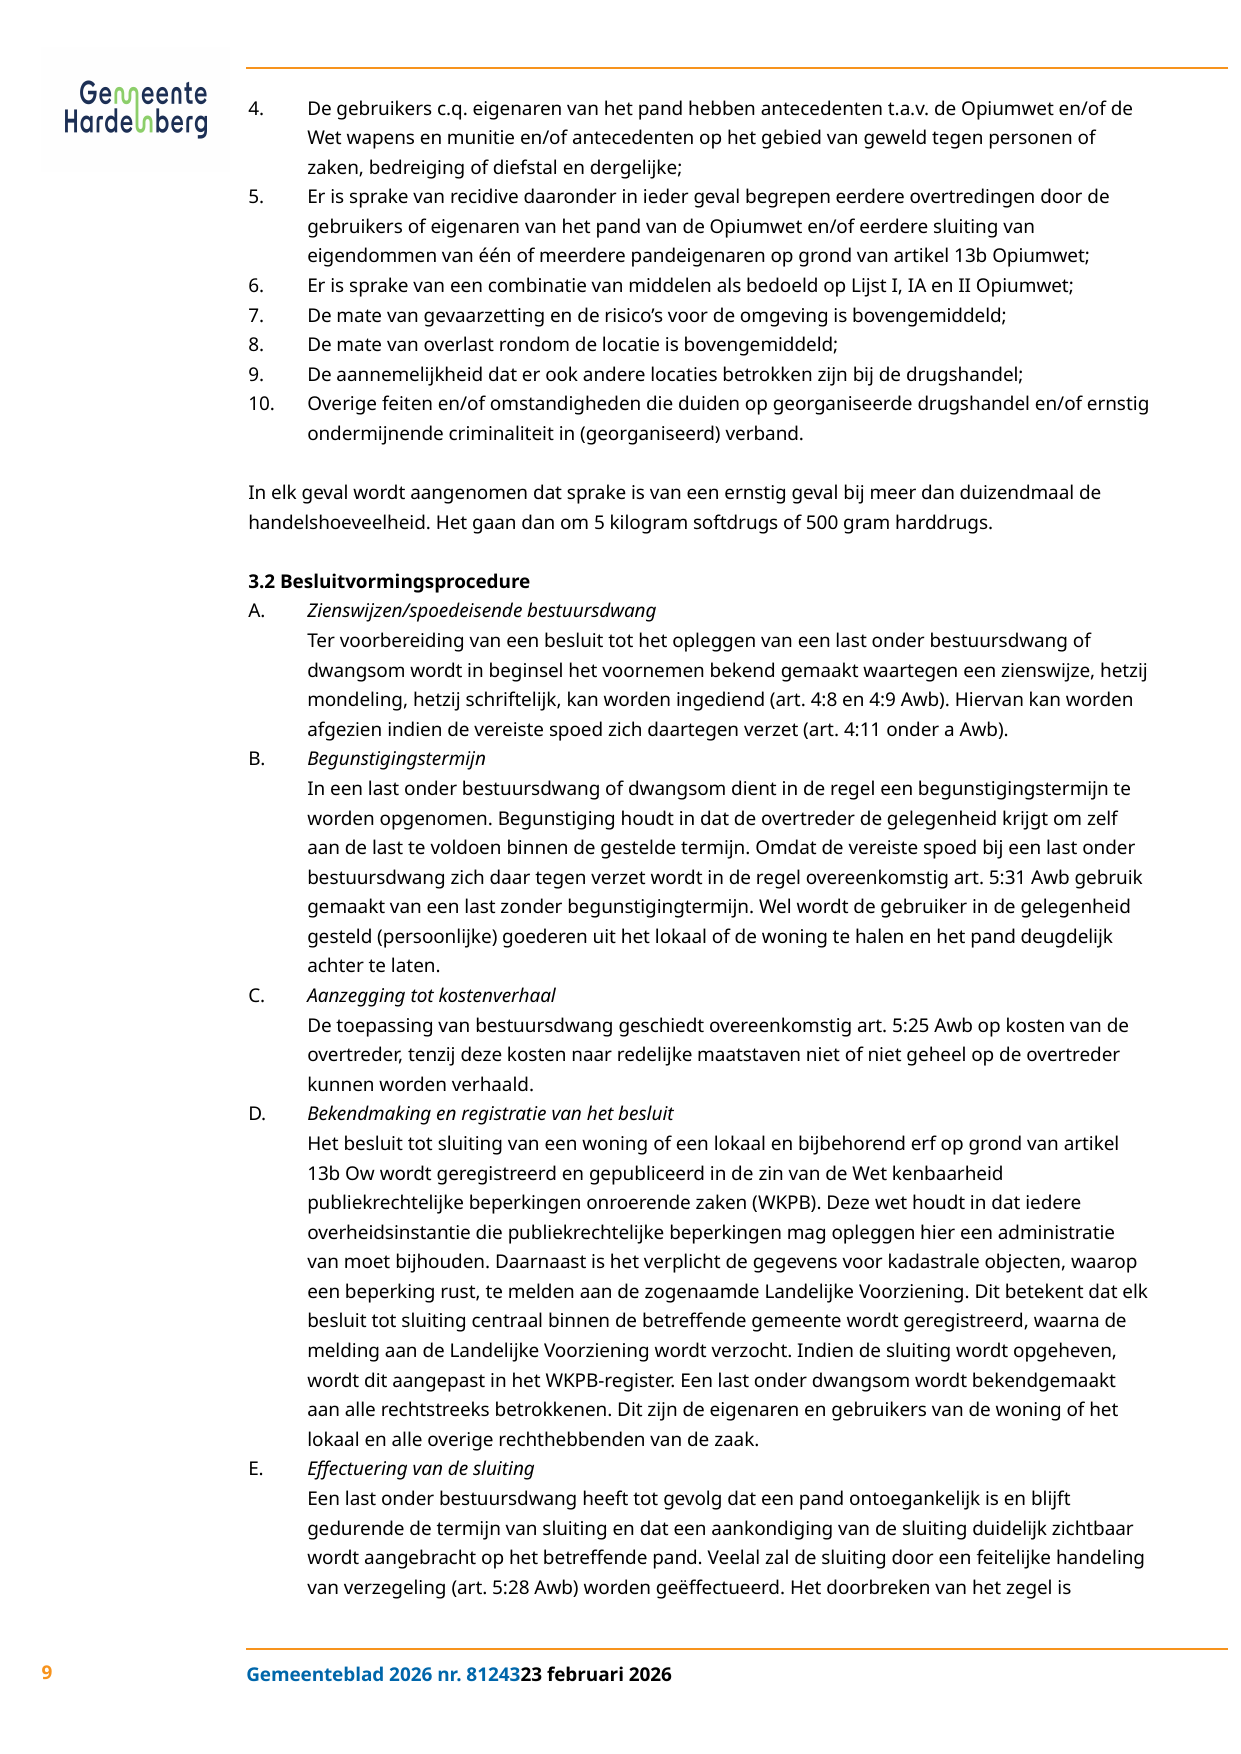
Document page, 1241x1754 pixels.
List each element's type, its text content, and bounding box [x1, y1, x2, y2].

list Overige feiten en/of omstandigheden die duiden op georganiseerde drugshandel en/of ernstig ondermijnende criminaliteit in (georganiseerd) verband. [248, 391, 1152, 446]
text 3.2 Besluitvormingsprocedure [248, 568, 1152, 594]
list Er is sprake van recidive daaronder in ieder geval begrepen eerdere overtredingen door de gebruikers of eigenaren van het pand van de Opiumwet en/of eerdere sluiting van eigendommen van één of meerdere pandeigenaren op grond van artikel 13b Opiumwet; [248, 183, 1152, 268]
list De mate van overlast rondom de locatie is bovengemiddeld; [248, 331, 1152, 357]
list Aanzegging tot kostenverhaal [248, 982, 1152, 1008]
list Er is sprake van een combinatie van middelen als bedoeld op Lijst I, IA en II Opiumwet; [248, 272, 1152, 298]
list De gebruikers c.q. eigenaren van het pand hebben antecedenten t.a.v. de Opiumwet en/of de Wet wapens en munitie en/of antecedenten op het gebied van geweld tegen personen of zaken, bedreiging of diefstal en dergelijke; [248, 95, 1152, 180]
text In elk geval wordt aangenomen dat sprake is van een ernstig geval bij meer dan duizendmaal de handelshoeveelheid. Het gaan dan om 5 kilogram softdrugs of 500 gram harddrugs. [248, 479, 1152, 535]
list In een last onder bestuursdwang of dwangsom dient in de regel een begunstigingstermijn te worden opgenomen. Begunstiging houdt in dat de overtreder de gelegenheid krijgt om zelf aan de last te voldoen binnen de gestelde termijn. Omdat de vereiste spoed bij een last onder bestuursdwang zich daar tegen verzet wordt in de regel overeenkomstig art. 5:31 Awb gebruik gemaakt van een last zonder begunstigingtermijn. Wel wordt de gebruiker in de gelegenheid gesteld (persoonlijke) goederen uit het lokaal of de woning te halen en het pand deugdelijk achter te laten. [248, 775, 1152, 978]
list Het besluit tot sluiting van een woning of een lokaal en bijbehorend erf op grond van artikel 13b Ow wordt geregistreerd en gepubliceerd in de zin van de Wet kenbaarheid publiekrechtelijke beperkingen onroerende zaken (WKPB). Deze wet houdt in dat iedere overheidsinstantie die publiekrechtelijke beperkingen mag opleggen hier een administratie van moet bijhouden. Daarnaast is het verplicht de gegevens voor kadastrale objecten, waarop een beperking rust, te melden aan de zogenaamde Landelijke Voorziening. Dit betekent dat elk besluit tot sluiting centraal binnen de betreffende gemeente wordt geregistreerd, waarna de melding aan de Landelijke Voorziening wordt verzocht. Indien de sluiting wordt opgeheven, wordt dit aangepast in het WKPB-register. Een last onder dwangsom wordt bekendgemaakt aan alle rechtstreeks betrokkenen. Dit zijn de eigenaren en gebruikers van de woning of het lokaal en alle overige rechthebbenden van de zaak. [248, 1130, 1152, 1452]
list Een last onder bestuursdwang heeft tot gevolg dat een pand ontoegankelijk is en blijft gedurende de termijn van sluiting en dat een aankondiging van de sluiting duidelijk zichtbaar wordt aangebracht op het betreffende pand. Veelal zal de sluiting door een feitelijke handeling van verzegeling (art. 5:28 Awb) worden geëffectueerd. Het doorbreken van het zegel is [248, 1485, 1152, 1600]
list De mate van gevaarzetting en de risico’s voor de omgeving is bovengemiddeld; [248, 302, 1152, 328]
list De aannemelijkheid dat er ook andere locaties betrokken zijn bij de drugshandel; [248, 361, 1152, 387]
list De toepassing van bestuursdwang geschiedt overeenkomstig art. 5:25 Awb op kosten van de overtreder, tenzij deze kosten naar redelijke maatstaven niet of niet geheel op de overtreder kunnen worden verhaald. [248, 1012, 1152, 1097]
picture [41, 47, 231, 172]
list Begunstigingstermijn [248, 746, 1152, 771]
list Ter voorbereiding van een besluit tot het opleggen van een last onder bestuursdwang of dwangsom wordt in beginsel het voornemen bekend gemaakt waartegen een zienswijze, hetzij mondeling, hetzij schriftelijk, kan worden ingediend (art. 4:8 en 4:9 Awb). Hiervan kan worden afgezien indien de vereiste spoed zich daartegen verzet (art. 4:11 onder a Awb). [248, 627, 1152, 742]
list Effectuering van de sluiting [248, 1456, 1152, 1481]
list Zienswijzen/spoedeisende bestuursdwang [248, 598, 1152, 623]
list Bekendmaking en registratie van het besluit [248, 1101, 1152, 1126]
